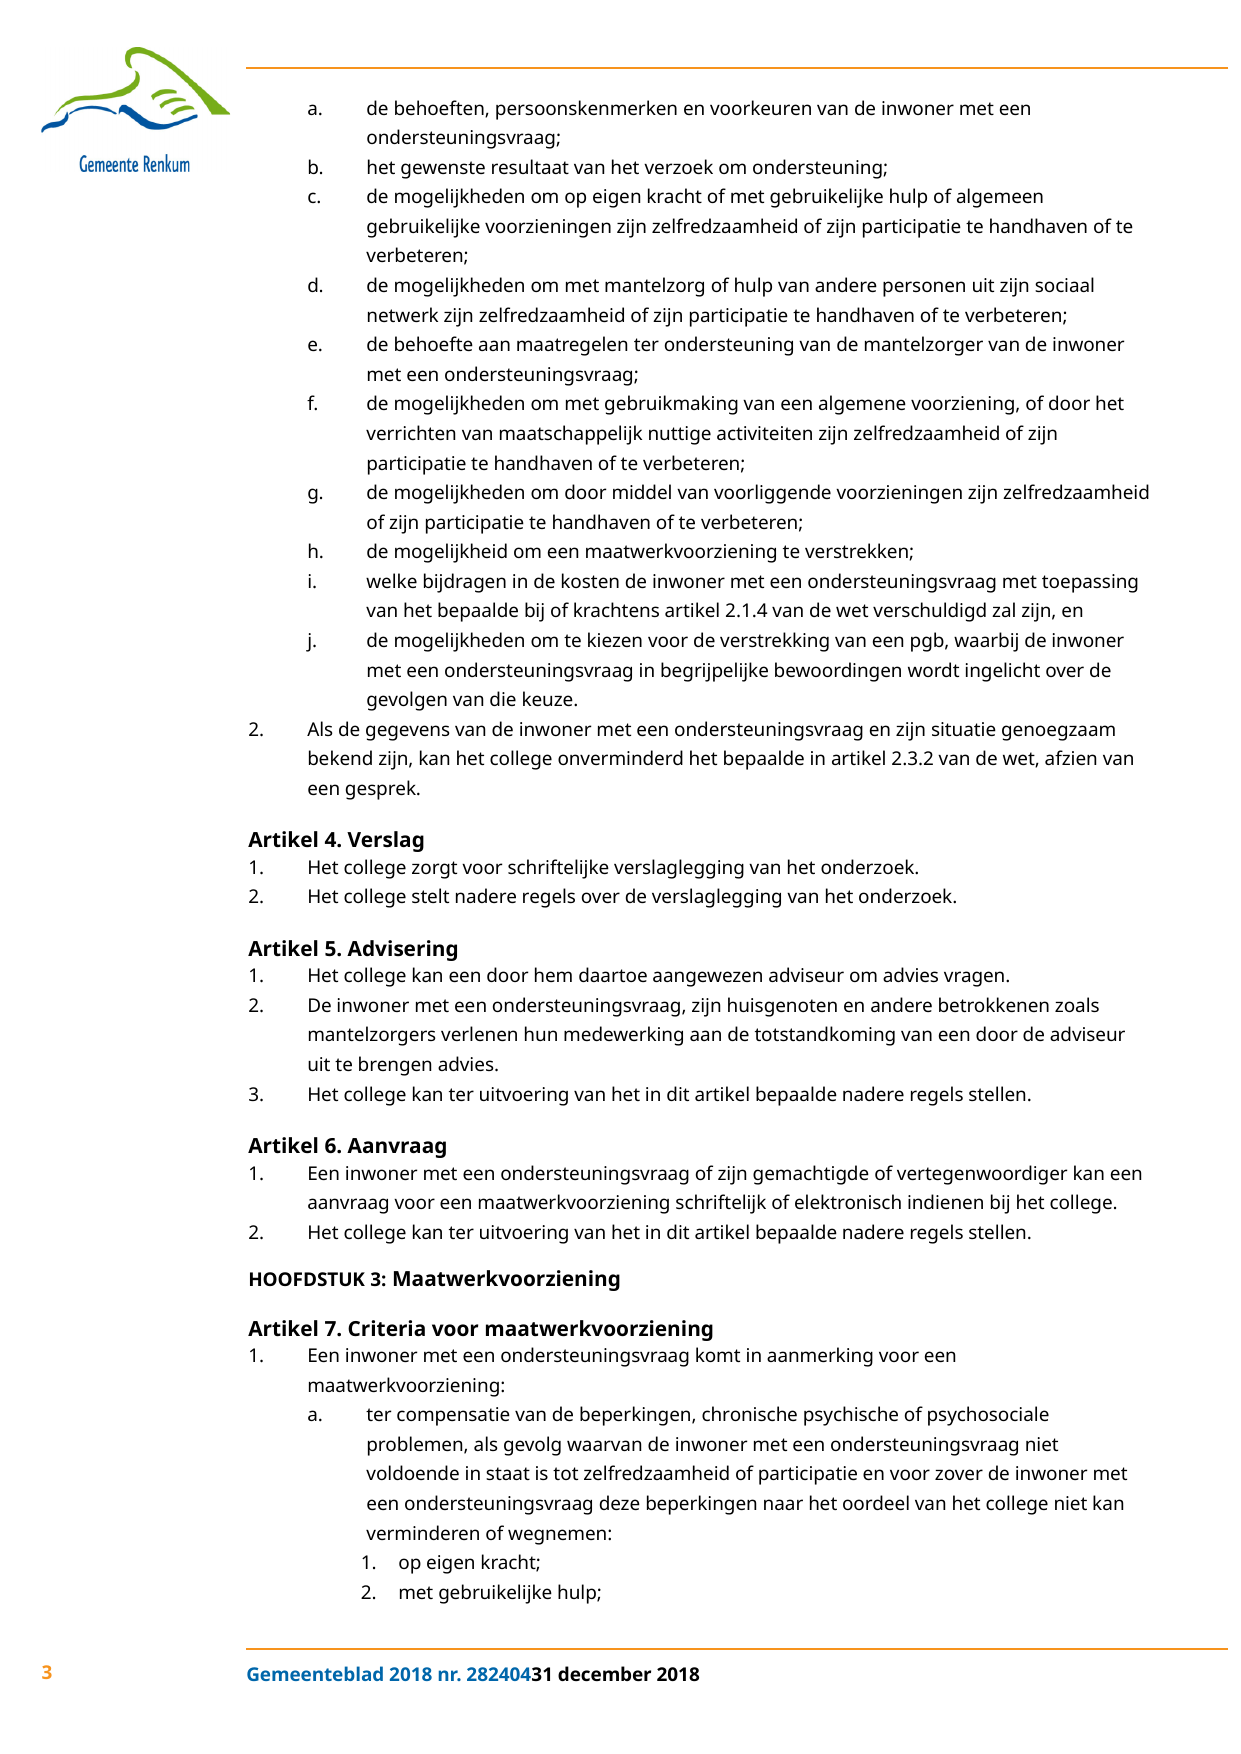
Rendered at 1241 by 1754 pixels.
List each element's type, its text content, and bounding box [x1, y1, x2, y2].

list de mogelijkheid om een maatwerkvoorziening te verstrekken; [307, 538, 1152, 564]
list de mogelijkheden om door middel van voorliggende voorzieningen zijn zelfredzaamheid of zijn participatie te handhaven of te verbeteren; [307, 479, 1152, 535]
list de mogelijkheden om te kiezen voor de verstrekking van een pgb, waarbij de inwoner met een ondersteuningsvraag in begrijpelijke bewoordingen wordt ingelicht over de gevolgen van die keuze. [307, 627, 1152, 712]
list Als de gegevens van de inwoner met een ondersteuningsvraag en zijn situatie genoegzaam bekend zijn, kan het college onverminderd het bepaalde in artikel 2.3.2 van de wet, afzien van een gesprek. [248, 716, 1152, 801]
list Het college zorgt voor schriftelijke verslaglegging van het onderzoek. [248, 854, 1152, 880]
list op eigen kracht; [361, 1549, 1152, 1575]
text Artikel 6. Aanvraag [248, 1131, 1152, 1160]
picture [41, 47, 231, 172]
list Een inwoner met een ondersteuningsvraag komt in aanmerking voor een maatwerkvoorziening: [248, 1342, 1152, 1397]
list de behoefte aan maatregelen ter ondersteuning van de mantelzorger van de inwoner met een ondersteuningsvraag; [307, 331, 1152, 387]
list Het college kan ter uitvoering van het in dit artikel bepaalde nadere regels stellen. [248, 1219, 1152, 1244]
list ter compensatie van de beperkingen, chronische psychische of psychosociale problemen, als gevolg waarvan de inwoner met een ondersteuningsvraag niet voldoende in staat is tot zelfredzaamheid of participatie en voor zover de inwoner met een ondersteuningsvraag deze beperkingen naar het oordeel van het college niet kan verminderen of wegnemen: [307, 1401, 1152, 1545]
text Artikel 5. Advisering [248, 934, 1152, 962]
list Het college stelt nadere regels over de verslaglegging van het onderzoek. [248, 884, 1152, 909]
list Het college kan een door hem daartoe aangewezen adviseur om advies vragen. [248, 962, 1152, 988]
list Een inwoner met een ondersteuningsvraag of zijn gemachtigde of vertegenwoordiger kan een aanvraag voor een maatwerkvoorziening schriftelijk of elektronisch indienen bij het college. [248, 1160, 1152, 1215]
list de behoeften, persoonskenmerken en voorkeuren van de inwoner met een ondersteuningsvraag; [307, 95, 1152, 150]
list welke bijdragen in de kosten de inwoner met een ondersteuningsvraag met toepassing van het bepaalde bij of krachtens artikel 2.1.4 van de wet verschuldigd zal zijn, en [307, 568, 1152, 623]
text Artikel 4. Verslag [248, 826, 1152, 854]
list de mogelijkheden om op eigen kracht of met gebruikelijke hulp of algemeen gebruikelijke voorzieningen zijn zelfredzaamheid of zijn participatie te handhaven of te verbeteren; [307, 183, 1152, 268]
text HOOFDSTUK 3: Maatwerkvoorziening [248, 1264, 1152, 1293]
list Het college kan ter uitvoering van het in dit artikel bepaalde nadere regels stellen. [248, 1081, 1152, 1107]
list de mogelijkheden om met gebruikmaking van een algemene voorziening, of door het verrichten van maatschappelijk nuttige activiteiten zijn zelfredzaamheid of zijn participatie te handhaven of te verbeteren; [307, 391, 1152, 476]
list het gewenste resultaat van het verzoek om ondersteuning; [307, 154, 1152, 180]
text Artikel 7. Criteria voor maatwerkvoorziening [248, 1314, 1152, 1342]
list de mogelijkheden om met mantelzorg of hulp van andere personen uit zijn sociaal netwerk zijn zelfredzaamheid of zijn participatie te handhaven of te verbeteren; [307, 272, 1152, 328]
list met gebruikelijke hulp; [361, 1579, 1152, 1604]
list De inwoner met een ondersteuningsvraag, zijn huisgenoten en andere betrokkenen zoals mantelzorgers verlenen hun medewerking aan de totstandkoming van een door de adviseur uit te brengen advies. [248, 992, 1152, 1077]
